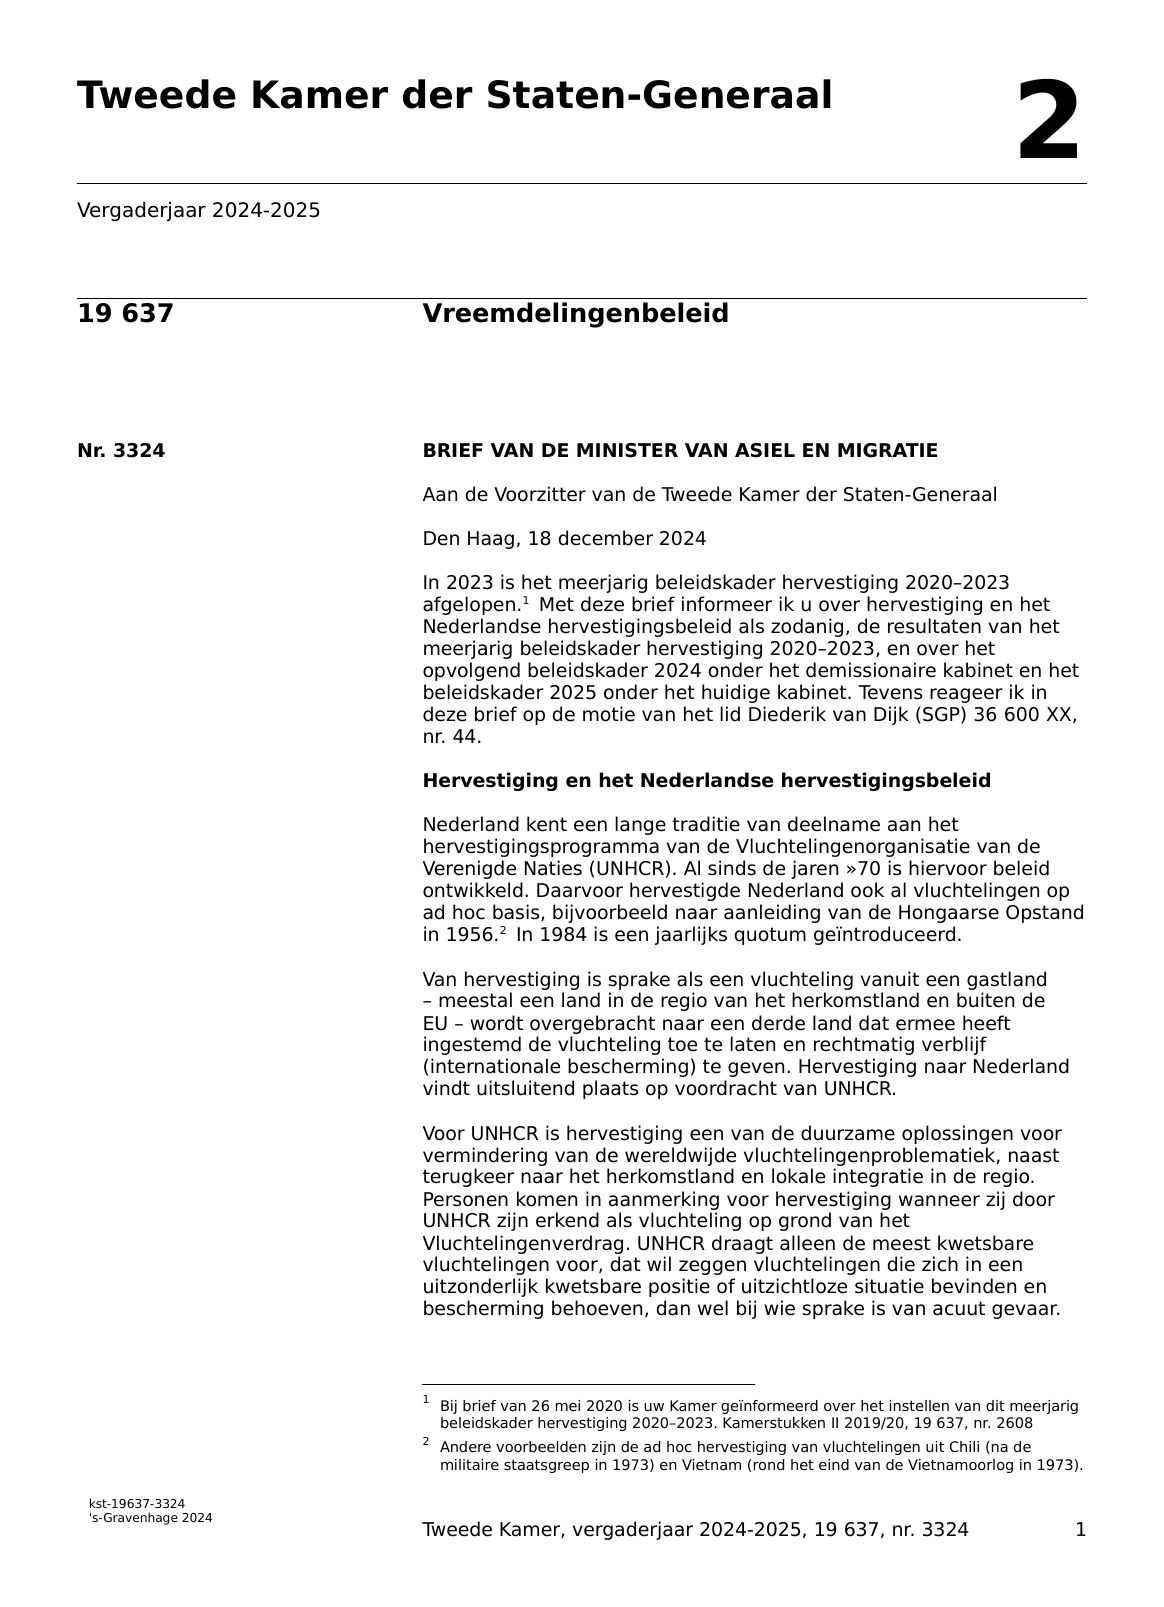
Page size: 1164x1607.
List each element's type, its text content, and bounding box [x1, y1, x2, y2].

table_header 2 [886, 59, 1087, 183]
text 's-Gravenhage 2024 [88, 1511, 323, 1525]
text In 2023 is het meerjarig beleidskader hervestiging 2020–2023 afgelopen. Met deze brief informeer ik u over hervestiging en het Nederlandse hervestigingsbeleid als zodanig, de resultaten van het meerjarig beleidskader hervestiging 2020–2023, en over het opvolgend beleidskader 2024 onder het demissionaire kabinet en het beleidskader 2025 onder het huidige kabinet. Tevens reageer ik in deze brief op de motie van het lid Diederik van Dijk (SGP) 36 600 XX, nr. 44. [422, 572, 1087, 748]
text kst-19637-3324 [88, 1497, 323, 1511]
text Bij brief van 26 mei 2020 is uw Kamer geïnformeerd over het instellen van dit meerjarig beleidskader hervestiging 2020–2023. Kamerstukken II 2019/20, 19 637, nr. 2608 [422, 1393, 1087, 1432]
text Den Haag, 18 december 2024 [422, 528, 1087, 550]
table_cell Vergaderjaar 2024-2025 [77, 184, 1087, 298]
text Nederland kent een lange traditie van deelname aan het hervestigingsprogramma van de Vluchtelingenorganisatie van de Verenigde Naties (UNHCR). Al sinds de jaren »70 is hiervoor beleid ontwikkeld. Daarvoor hervestigde Nederland ook al vluchtelingen op ad hoc basis, bijvoorbeeld naar aanleiding van de Hongaarse Opstand in 1956. In 1984 is een jaarlijks quotum geïntroduceerd. [422, 814, 1087, 946]
subtitle Nr. 3324 BRIEF VAN DE MINISTER VAN ASIEL EN MIGRATIE [77, 440, 1087, 462]
table_header Tweede Kamer der Staten-Generaal [77, 59, 886, 183]
subtitle Hervestiging en het Nederlandse hervestigingsbeleid [422, 770, 1087, 792]
text Voor UNHCR is hervestiging een van de duurzame oplossingen voor vermindering van de wereldwijde vluchtelingenproblematiek, naast terugkeer naar het herkomstland en lokale integratie in de regio. Personen komen in aanmerking voor hervestiging wanneer zij door UNHCR zijn erkend als vluchteling op grond van het Vluchtelingenverdrag. UNHCR draagt alleen de meest kwetsbare vluchtelingen voor, dat wil zeggen vluchtelingen die zich in een uitzonderlijk kwetsbare positie of uitzichtloze situatie bevinden en bescherming behoeven, dan wel bij wie sprake is van acuut gevaar. [422, 1122, 1087, 1320]
subtitle 19 637 Vreemdelingenbeleid [77, 299, 1087, 329]
text Andere voorbeelden zijn de ad hoc hervestiging van vluchtelingen uit Chili (na de militaire staatsgreep in 1973) en Vietnam (rond het eind van de Vietnamoorlog in 1973). [422, 1435, 1087, 1474]
text Aan de Voorzitter van de Tweede Kamer der Staten-Generaal [422, 484, 1087, 506]
text Van hervestiging is sprake als een vluchteling vanuit een gastland – meestal een land in de regio van het herkomstland en buiten de EU – wordt overgebracht naar een derde land dat ermee heeft ingestemd de vluchteling toe te laten en rechtmatig verblijf (internationale bescherming) te geven. Hervestiging naar Nederland vindt uitsluitend plaats op voordracht van UNHCR. [422, 968, 1087, 1100]
